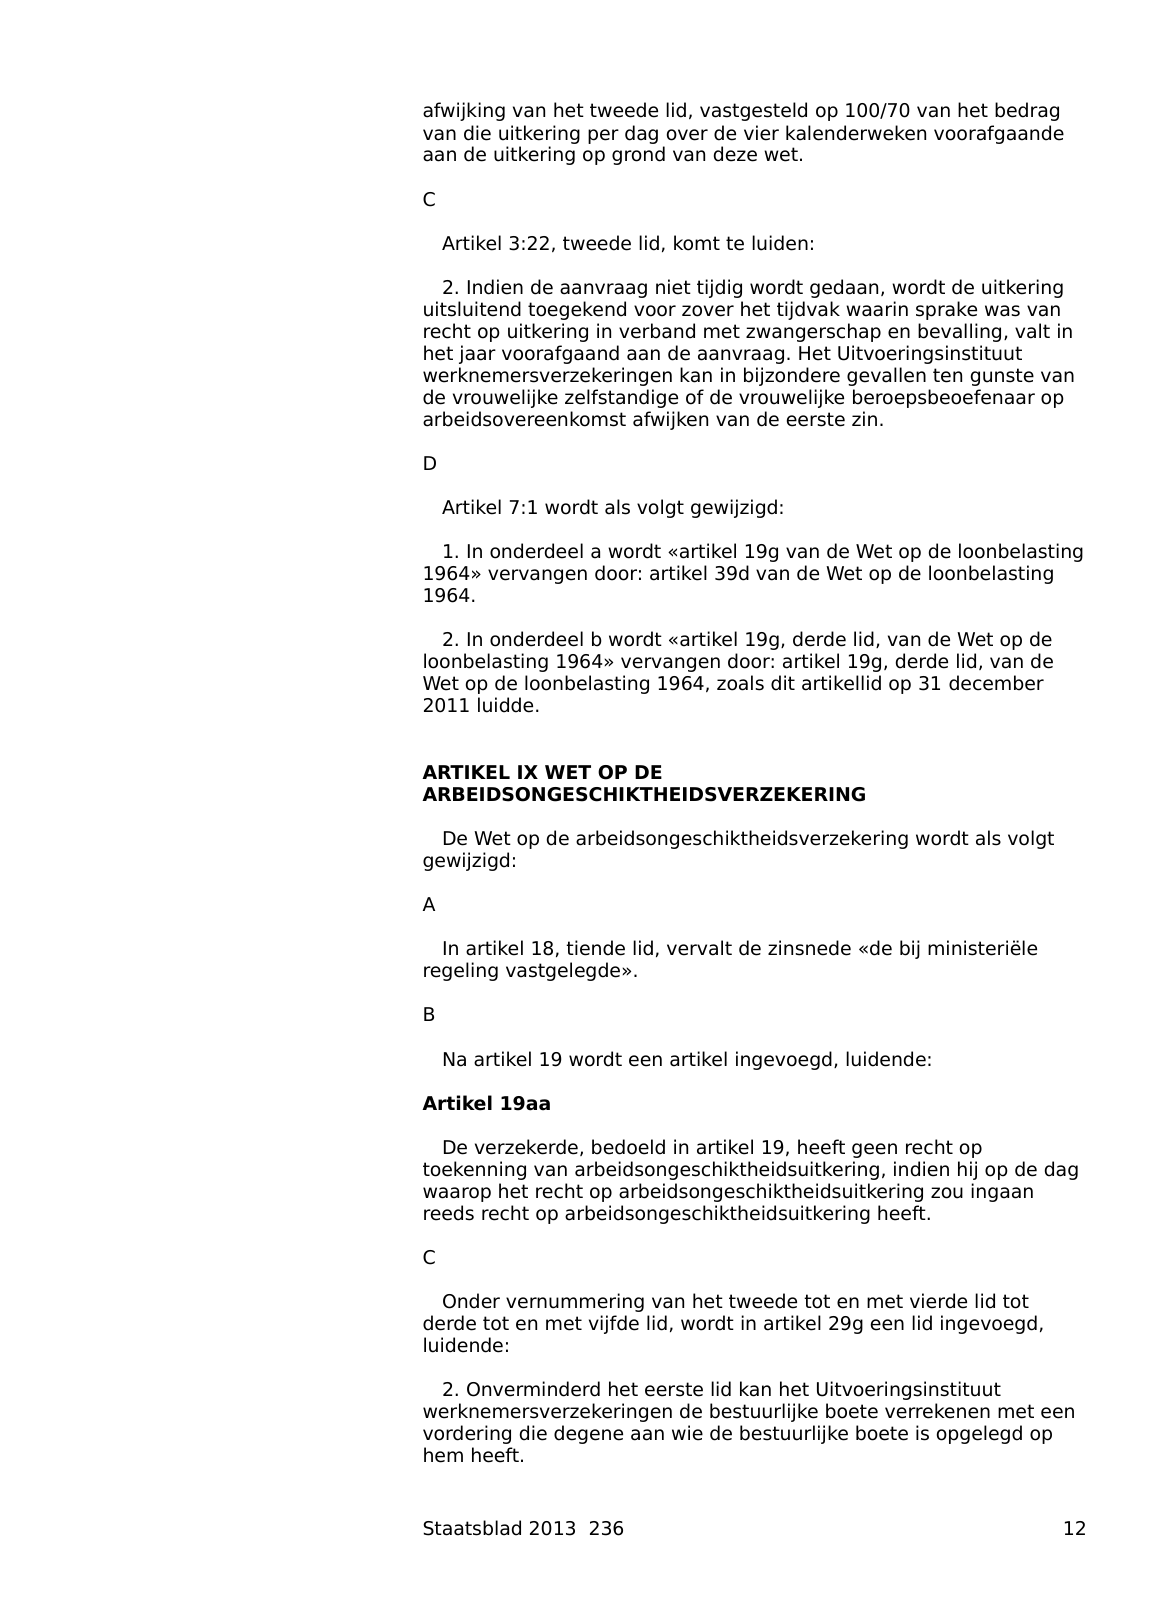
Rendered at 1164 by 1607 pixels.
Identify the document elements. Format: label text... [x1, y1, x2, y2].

text C [422, 1247, 1087, 1269]
text 2. Onverminderd het eerste lid kan het Uitvoeringsinstituut werknemersverzekeringen de bestuurlijke boete verrekenen met een vordering die degene aan wie de bestuurlijke boete is opgelegd op hem heeft. [422, 1379, 1087, 1467]
text D [422, 453, 1087, 475]
text 2. Indien de aanvraag niet tijdig wordt gedaan, wordt de uitkering uitsluitend toegekend voor zover het tijdvak waarin sprake was van recht op uitkering in verband met zwangerschap en bevalling, valt in het jaar voorafgaand aan de aanvraag. Het Uitvoeringsinstituut werknemersverzekeringen kan in bijzondere gevallen ten gunste van de vrouwelijke zelfstandige of de vrouwelijke beroepsbeoefenaar op arbeidsovereenkomst afwijken van de eerste zin. [422, 277, 1087, 431]
text B [422, 1004, 1087, 1026]
text Na artikel 19 wordt een artikel ingevoegd, luidende: [422, 1048, 1087, 1070]
text afwijking van het tweede lid, vastgesteld op 100/70 van het bedrag van die uitkering per dag over de vier kalenderweken voorafgaande aan de uitkering op grond van deze wet. [422, 100, 1087, 166]
text De Wet op de arbeidsongeschiktheidsverzekering wordt als volgt gewijzigd: [422, 828, 1087, 872]
text C [422, 188, 1087, 211]
text Artikel 3:22, tweede lid, komt te luiden: [422, 233, 1087, 255]
text A [422, 894, 1087, 916]
text Onder vernummering van het tweede tot en met vierde lid tot derde tot en met vijfde lid, wordt in artikel 29g een lid ingevoegd, luidende: [422, 1291, 1087, 1357]
subtitle ARTIKEL IX WET OP DE ARBEIDSONGESCHIKTHEIDSVERZEKERING [422, 762, 1087, 806]
text Artikel 7:1 wordt als volgt gewijzigd: [422, 497, 1087, 519]
text De verzekerde, bedoeld in artikel 19, heeft geen recht op toekenning van arbeidsongeschiktheidsuitkering, indien hij op de dag waarop het recht op arbeidsongeschiktheidsuitkering zou ingaan reeds recht op arbeidsongeschiktheidsuitkering heeft. [422, 1137, 1087, 1225]
text In artikel 18, tiende lid, vervalt de zinsnede «de bij ministeriële regeling vastgelegde». [422, 938, 1087, 982]
text 1. In onderdeel a wordt «artikel 19g van de Wet op de loonbelasting 1964» vervangen door: artikel 39d van de Wet op de loonbelasting 1964. [422, 541, 1087, 607]
text 2. In onderdeel b wordt «artikel 19g, derde lid, van de Wet op de loonbelasting 1964» vervangen door: artikel 19g, derde lid, van de Wet op de loonbelasting 1964, zoals dit artikellid op 31 december 2011 luidde. [422, 629, 1087, 717]
subtitle Artikel 19aa [422, 1093, 1087, 1114]
